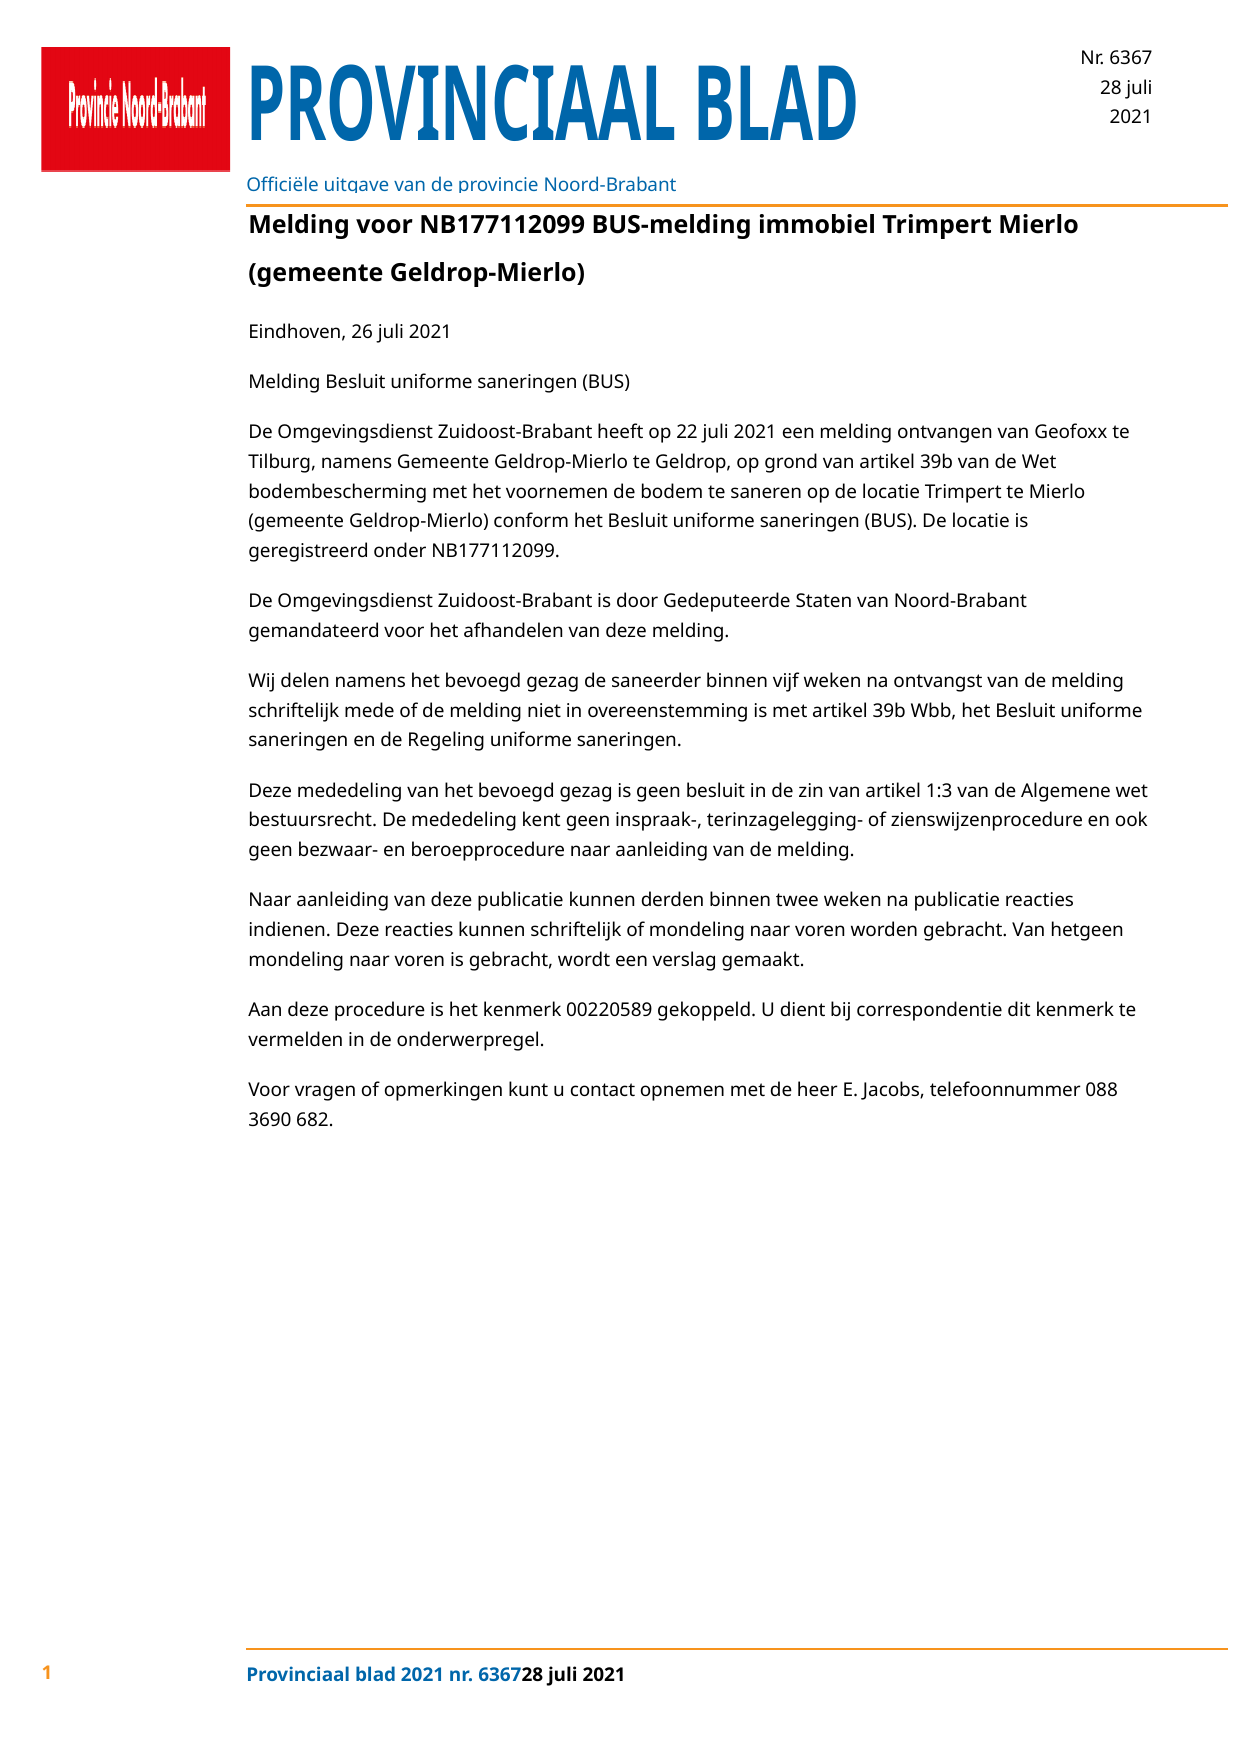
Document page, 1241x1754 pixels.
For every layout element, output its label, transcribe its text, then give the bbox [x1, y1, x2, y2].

text Aan deze procedure is het kenmerk 00220589 gekoppeld. U dient bij correspondentie dit kenmerk te vermelden in de onderwerpregel. [248, 996, 1152, 1052]
text De Omgevingsdienst Zuidoost-Brabant is door Gedeputeerde Staten van Noord-Brabant gemandateerd voor het afhandelen van deze melding. [248, 587, 1152, 643]
text De Omgevingsdienst Zuidoost-Brabant heeft op 22 juli 2021 een melding ontvangen van Geofoxx te Tilburg, namens Gemeente Geldrop-Mierlo te Geldrop, op grond van artikel 39b van de Wet bodembescherming met het voornemen de bodem te saneren op de locatie Trimpert te Mierlo (gemeente Geldrop-Mierlo) conform het Besluit uniforme saneringen (BUS). De locatie is geregistreerd onder NB177112099. [248, 419, 1152, 563]
text Melding Besluit uniforme saneringen (BUS) [248, 368, 1152, 394]
text Eindhoven, 26 juli 2021 [248, 318, 1152, 344]
text Melding voor NB177112099 BUS-melding immobiel Trimpert Mierlo (gemeente Geldrop-Mierlo) [248, 207, 1152, 288]
text Wij delen namens het bevoegd gezag de saneerder binnen vijf weken na ontvangst van de melding schriftelijk mede of de melding niet in overeenstemming is met artikel 39b Wbb, het Besluit uniforme saneringen en de Regeling uniforme saneringen. [248, 667, 1152, 752]
text Voor vragen of opmerkingen kunt u contact opnemen met de heer E. Jacobs, telefoonnummer 088 3690 682. [248, 1076, 1152, 1132]
text Deze mededeling van het bevoegd gezag is geen besluit in de zin van artikel 1:3 van de Algemene wet bestuursrecht. De mededeling kent geen inspraak-, terinzagelegging- of zienswijzenprocedure en ook geen bezwaar- en beroepprocedure naar aanleiding van de melding. [248, 777, 1152, 862]
text Naar aanleiding van deze publicatie kunnen derden binnen twee weken na publicatie reacties indienen. Deze reacties kunnen schriftelijk of mondeling naar voren worden gebracht. Van hetgeen mondeling naar voren is gebracht, wordt een verslag gemaakt. [248, 887, 1152, 972]
picture [41, 47, 231, 172]
